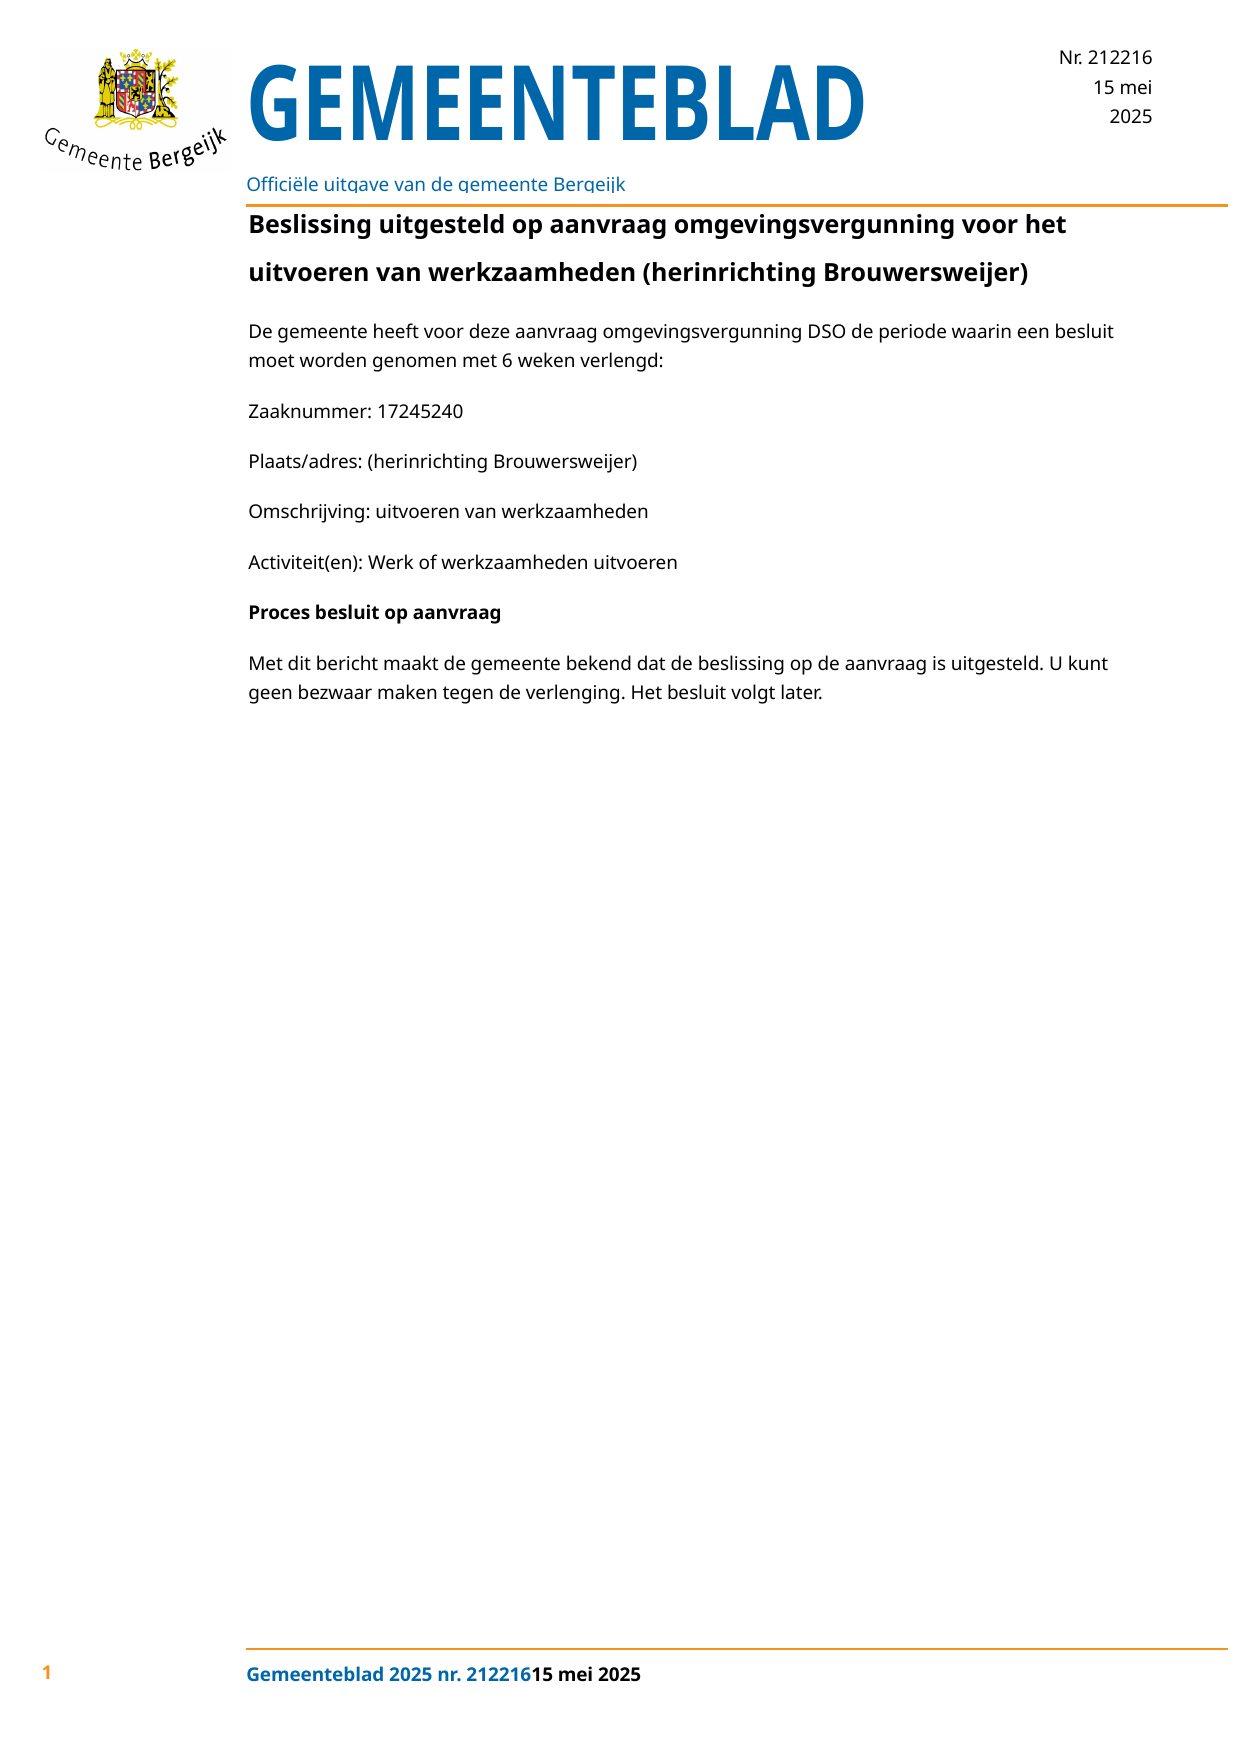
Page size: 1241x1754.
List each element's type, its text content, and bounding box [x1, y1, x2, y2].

picture [41, 47, 231, 172]
text Plaats/adres: (herinrichting Brouwersweijer) [248, 448, 1152, 474]
text Met dit bericht maakt de gemeente bekend dat de beslissing op de aanvraag is uitgesteld. U kunt geen bezwaar maken tegen de verlenging. Het besluit volgt later. [248, 650, 1152, 705]
text Zaaknummer: 17245240 [248, 398, 1152, 424]
text Proces besluit op aanvraag [248, 599, 1152, 625]
text Beslissing uitgesteld op aanvraag omgevingsvergunning voor het uitvoeren van werkzaamheden (herinrichting Brouwersweijer) [248, 207, 1152, 288]
text Activiteit(en): Werk of werkzaamheden uitvoeren [248, 549, 1152, 575]
text De gemeente heeft voor deze aanvraag omgevingsvergunning DSO de periode waarin een besluit moet worden genomen met 6 weken verlengd: [248, 318, 1152, 373]
text Omschrijving: uitvoeren van werkzaamheden [248, 499, 1152, 524]
